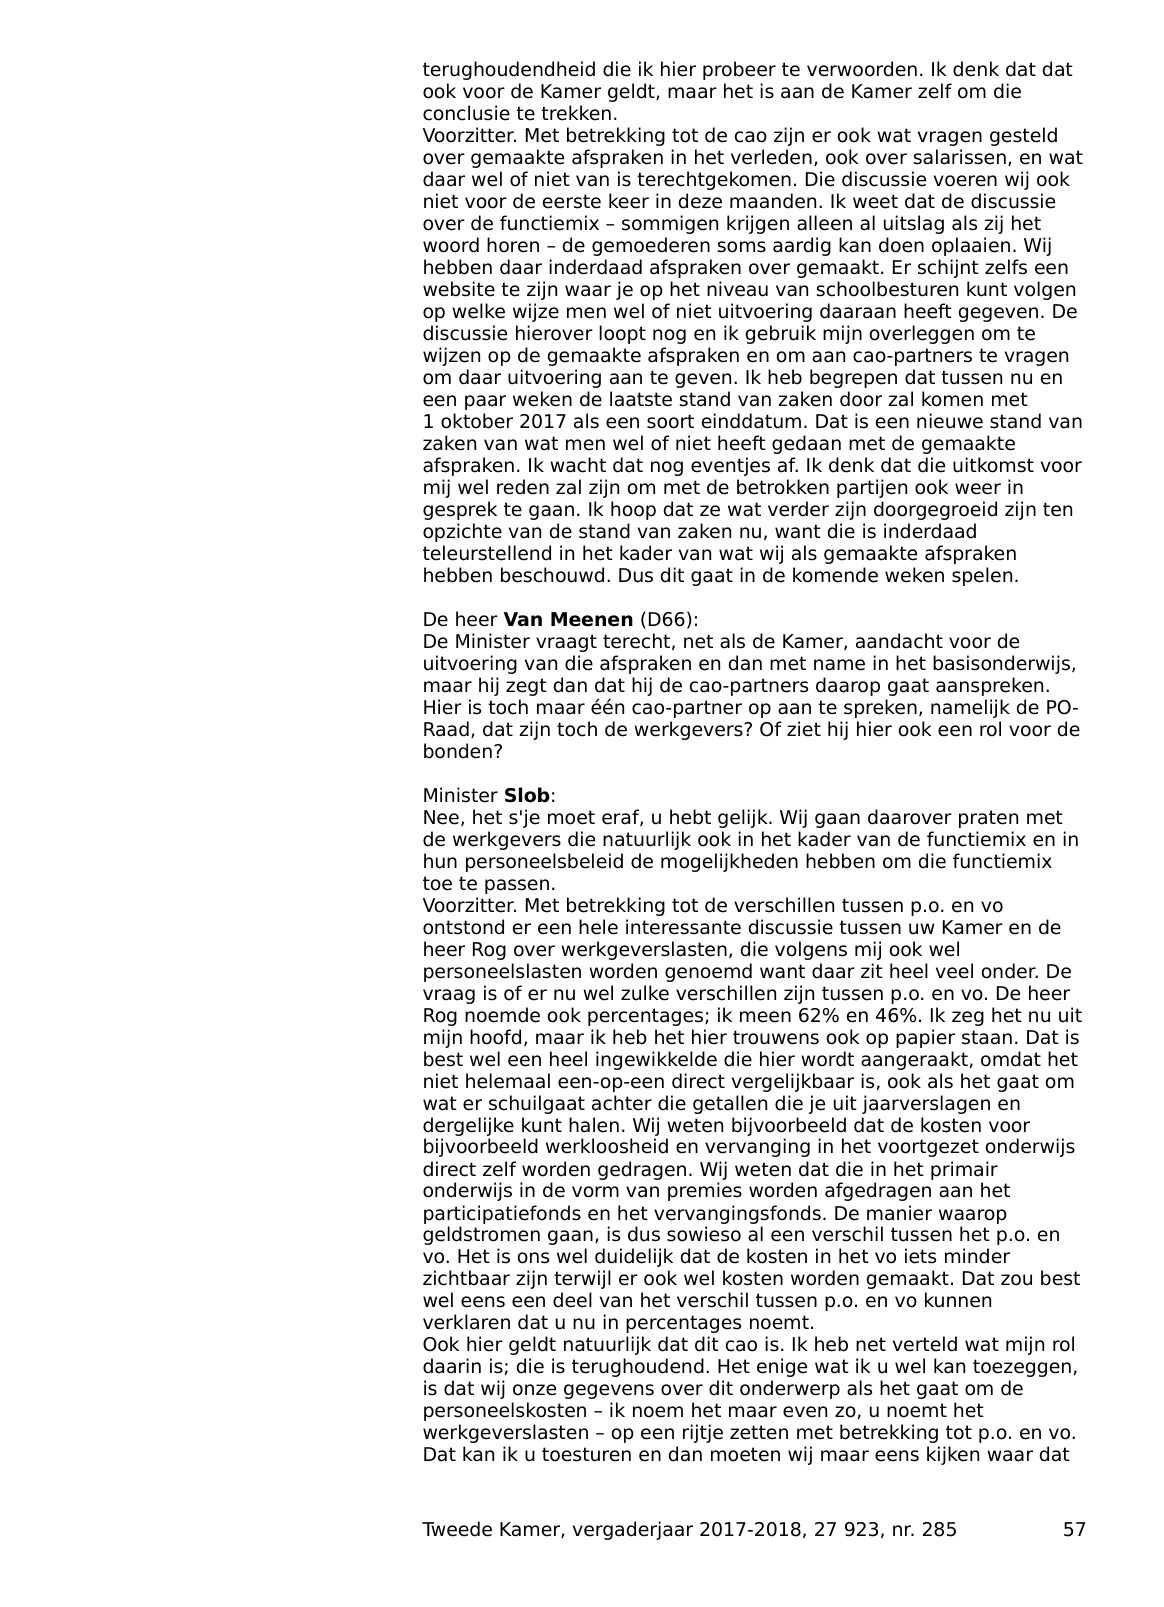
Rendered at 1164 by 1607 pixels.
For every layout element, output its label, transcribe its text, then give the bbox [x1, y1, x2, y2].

text Voorzitter. Met betrekking tot de cao zijn er ook wat vragen gesteld over gemaakte afspraken in het verleden, ook over salarissen, en wat daar wel of niet van is terechtgekomen. Die discussie voeren wij ook niet voor de eerste keer in deze maanden. Ik weet dat de discussie over de functiemix – sommigen krijgen alleen al uitslag als zij het woord horen – de gemoederen soms aardig kan doen oplaaien. Wij hebben daar inderdaad afspraken over gemaakt. Er schijnt zelfs een website te zijn waar je op het niveau van schoolbesturen kunt volgen op welke wijze men wel of niet uitvoering daaraan heeft gegeven. De discussie hierover loopt nog en ik gebruik mijn overleggen om te wijzen op de gemaakte afspraken en om aan cao-partners te vragen om daar uitvoering aan te geven. Ik heb begrepen dat tussen nu en een paar weken de laatste stand van zaken door zal komen met 1 oktober 2017 als een soort einddatum. Dat is een nieuwe stand van zaken van wat men wel of niet heeft gedaan met de gemaakte afspraken. Ik wacht dat nog eventjes af. Ik denk dat die uitkomst voor mij wel reden zal zijn om met de betrokken partijen ook weer in gesprek te gaan. Ik hoop dat ze wat verder zijn doorgegroeid zijn ten opzichte van de stand van zaken nu, want die is inderdaad teleurstellend in het kader van wat wij als gemaakte afspraken hebben beschouwd. Dus dit gaat in de komende weken spelen. [422, 125, 1087, 587]
text Nee, het s'je moet eraf, u hebt gelijk. Wij gaan daarover praten met de werkgevers die natuurlijk ook in het kader van de functiemix en in hun personeelsbeleid de mogelijkheden hebben om die functiemix toe te passen. [422, 807, 1087, 895]
text De Minister vraagt terecht, net als de Kamer, aandacht voor de uitvoering van die afspraken en dan met name in het basisonderwijs, maar hij zegt dan dat hij de cao-partners daarop gaat aanspreken. Hier is toch maar één cao-partner op aan te spreken, namelijk de PO-Raad, dat zijn toch de werkgevers? Of ziet hij hier ook een rol voor de bonden? [422, 631, 1087, 763]
text terughoudendheid die ik hier probeer te verwoorden. Ik denk dat dat ook voor de Kamer geldt, maar het is aan de Kamer zelf om die conclusie te trekken. [422, 59, 1087, 125]
text Ook hier geldt natuurlijk dat dit cao is. Ik heb net verteld wat mijn rol daarin is; die is terughoudend. Het enige wat ik u wel kan toezeggen, is dat wij onze gegevens over dit onderwerp als het gaat om de personeelskosten – ik noem het maar even zo, u noemt het werkgeverslasten – op een rijtje zetten met betrekking tot p.o. en vo. Dat kan ik u toesturen en dan moeten wij maar eens kijken waar dat [422, 1334, 1087, 1466]
text Minister Slob: [422, 785, 1087, 807]
text Voorzitter. Met betrekking tot de verschillen tussen p.o. en vo ontstond er een hele interessante discussie tussen uw Kamer en de heer Rog over werkgeverslasten, die volgens mij ook wel personeelslasten worden genoemd want daar zit heel veel onder. De vraag is of er nu wel zulke verschillen zijn tussen p.o. en vo. De heer Rog noemde ook percentages; ik meen 62% en 46%. Ik zeg het nu uit mijn hoofd, maar ik heb het hier trouwens ook op papier staan. Dat is best wel een heel ingewikkelde die hier wordt aangeraakt, omdat het niet helemaal een-op-een direct vergelijkbaar is, ook als het gaat om wat er schuilgaat achter die getallen die je uit jaarverslagen en dergelijke kunt halen. Wij weten bijvoorbeeld dat de kosten voor bijvoorbeeld werkloosheid en vervanging in het voortgezet onderwijs direct zelf worden gedragen. Wij weten dat die in het primair onderwijs in de vorm van premies worden afgedragen aan het participatiefonds en het vervangingsfonds. De manier waarop geldstromen gaan, is dus sowieso al een verschil tussen het p.o. en vo. Het is ons wel duidelijk dat de kosten in het vo iets minder zichtbaar zijn terwijl er ook wel kosten worden gemaakt. Dat zou best wel eens een deel van het verschil tussen p.o. en vo kunnen verklaren dat u nu in percentages noemt. [422, 895, 1087, 1334]
text De heer Van Meenen (D66): [422, 609, 1087, 631]
